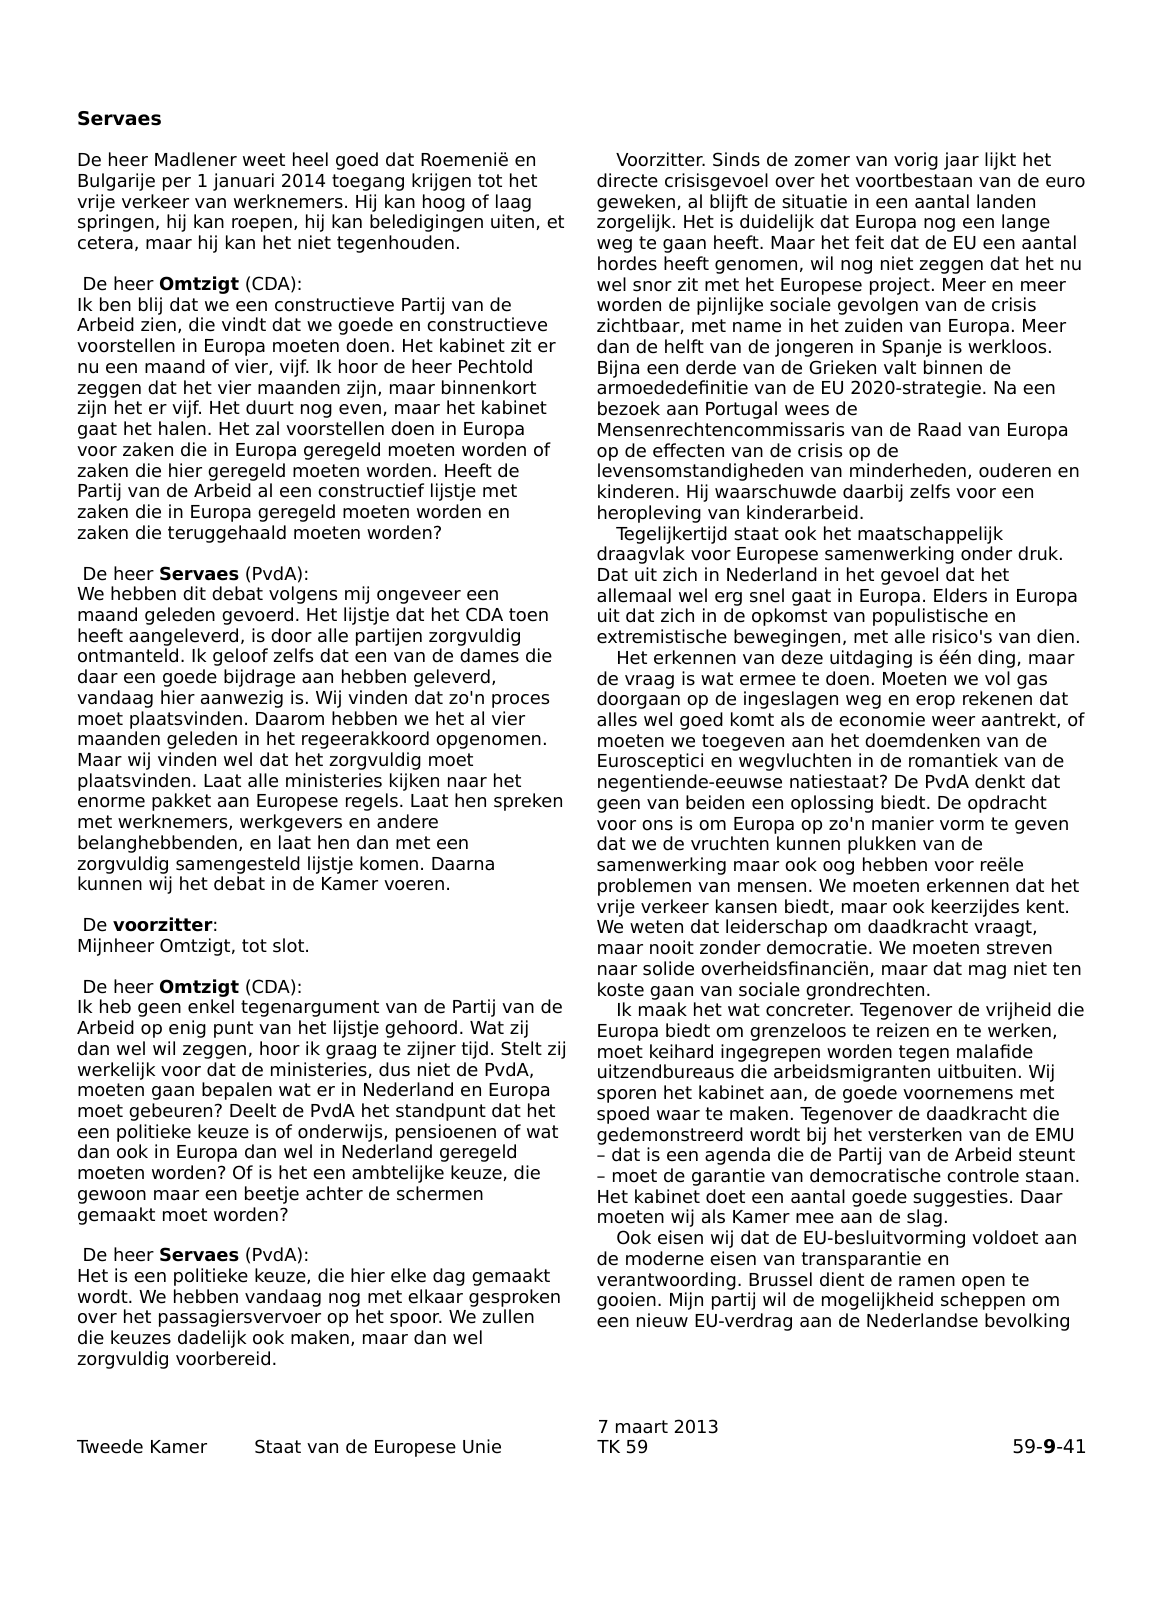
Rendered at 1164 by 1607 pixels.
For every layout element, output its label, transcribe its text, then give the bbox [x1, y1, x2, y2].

text Ik ben blij dat we een constructieve Partij van de Arbeid zien, die vindt dat we goede en constructieve voorstellen in Europa moeten doen. Het kabinet zit er nu een maand of vier, vijf. Ik hoor de heer Pechtold zeggen dat het vier maanden zijn, maar binnenkort zijn het er vijf. Het duurt nog even, maar het kabinet gaat het halen. Het zal voorstellen doen in Europa voor zaken die in Europa geregeld moeten worden of zaken die hier geregeld moeten worden. Heeft de Partij van de Arbeid al een constructief lijstje met zaken die in Europa geregeld moeten worden en zaken die teruggehaald moeten worden? [77, 294, 567, 543]
text Ook eisen wij dat de EU-besluitvorming voldoet aan de moderne eisen van transparantie en verantwoording. Brussel dient de ramen open te gooien. Mijn partij wil de mogelijkheid scheppen om een nieuw EU-verdrag aan de Nederlandse bevolking [596, 1228, 1087, 1332]
text De heer Servaes (PvdA): [77, 1245, 567, 1266]
text Ik maak het wat concreter. Tegenover de vrijheid die Europa biedt om grenzeloos te reizen en te werken, moet keihard ingegrepen worden tegen malafide uitzendbureaus die arbeidsmigranten uitbuiten. Wij sporen het kabinet aan, de goede voornemens met spoed waar te maken. Tegenover de daadkracht die gedemonstreerd wordt bij het versterken van de EMU – dat is een agenda die de Partij van de Arbeid steunt – moet de garantie van democratische controle staan. Het kabinet doet een aantal goede suggesties. Daar moeten wij als Kamer mee aan de slag. [596, 1000, 1087, 1228]
text Voorzitter. Sinds de zomer van vorig jaar lijkt het directe crisisgevoel over het voortbestaan van de euro geweken, al blijft de situatie in een aantal landen zorgelijk. Het is duidelijk dat Europa nog een lange weg te gaan heeft. Maar het feit dat de EU een aantal hordes heeft genomen, wil nog niet zeggen dat het nu wel snor zit met het Europese project. Meer en meer worden de pijnlijke sociale gevolgen van de crisis zichtbaar, met name in het zuiden van Europa. Meer dan de helft van de jongeren in Spanje is werkloos. Bijna een derde van de Grieken valt binnen de armoededefinitie van de EU 2020-strategie. Na een bezoek aan Portugal wees de Mensenrechtencommissaris van de Raad van Europa op de effecten van de crisis op de levensomstandigheden van minderheden, ouderen en kinderen. Hij waarschuwde daarbij zelfs voor een heropleving van kinderarbeid. [596, 150, 1087, 523]
text Mijnheer Omtzigt, tot slot. [77, 936, 567, 956]
text Het erkennen van deze uitdaging is één ding, maar de vraag is wat ermee te doen. Moeten we vol gas doorgaan op de ingeslagen weg en erop rekenen dat alles wel goed komt als de economie weer aantrekt, of moeten we toegeven aan het doemdenken van de Eurosceptici en wegvluchten in de romantiek van de negentiende-eeuwse natiestaat? De PvdA denkt dat geen van beiden een oplossing biedt. De opdracht voor ons is om Europa op zo'n manier vorm te geven dat we de vruchten kunnen plukken van de samenwerking maar ook oog hebben voor reële problemen van mensen. We moeten erkennen dat het vrije verkeer kansen biedt, maar ook keerzijdes kent. We weten dat leiderschap om daadkracht vraagt, maar nooit zonder democratie. We moeten streven naar solide overheidsfinanciën, maar dat mag niet ten koste gaan van sociale grondrechten. [596, 648, 1087, 1000]
text De heer Omtzigt (CDA): [77, 274, 567, 294]
text Tegelijkertijd staat ook het maatschappelijk draagvlak voor Europese samenwerking onder druk. Dat uit zich in Nederland in het gevoel dat het allemaal wel erg snel gaat in Europa. Elders in Europa uit dat zich in de opkomst van populistische en extremistische bewegingen, met alle risico's van dien. [596, 523, 1087, 648]
text De heer Madlener weet heel goed dat Roemenië en Bulgarije per 1 januari 2014 toegang krijgen tot het vrije verkeer van werknemers. Hij kan hoog of laag springen, hij kan roepen, hij kan beledigingen uiten, et cetera, maar hij kan het niet tegenhouden. [77, 150, 567, 254]
text Ik heb geen enkel tegenargument van de Partij van de Arbeid op enig punt van het lijstje gehoord. Wat zij dan wel wil zeggen, hoor ik graag te zijner tijd. Stelt zij werkelijk voor dat de ministeries, dus niet de PvdA, moeten gaan bepalen wat er in Nederland en Europa moet gebeuren? Deelt de PvdA het standpunt dat het een politieke keuze is of onderwijs, pensioenen of wat dan ook in Europa dan wel in Nederland geregeld moeten worden? Of is het een ambtelijke keuze, die gewoon maar een beetje achter de schermen gemaakt moet worden? [77, 997, 567, 1225]
text We hebben dit debat volgens mij ongeveer een maand geleden gevoerd. Het lijstje dat het CDA toen heeft aangeleverd, is door alle partijen zorgvuldig ontmanteld. Ik geloof zelfs dat een van de dames die daar een goede bijdrage aan hebben geleverd, vandaag hier aanwezig is. Wij vinden dat zo'n proces moet plaatsvinden. Daarom hebben we het al vier maanden geleden in het regeerakkoord opgenomen. Maar wij vinden wel dat het zorgvuldig moet plaatsvinden. Laat alle ministeries kijken naar het enorme pakket aan Europese regels. Laat hen spreken met werknemers, werkgevers en andere belanghebbenden, en laat hen dan met een zorgvuldig samengesteld lijstje komen. Daarna kunnen wij het debat in de Kamer voeren. [77, 584, 567, 895]
text De heer Omtzigt (CDA): [77, 976, 567, 997]
text De voorzitter: [77, 915, 567, 936]
text Het is een politieke keuze, die hier elke dag gemaakt wordt. We hebben vandaag nog met elkaar gesproken over het passagiersvervoer op het spoor. We zullen die keuzes dadelijk ook maken, maar dan wel zorgvuldig voorbereid. [77, 1266, 567, 1369]
text De heer Servaes (PvdA): [77, 563, 567, 584]
